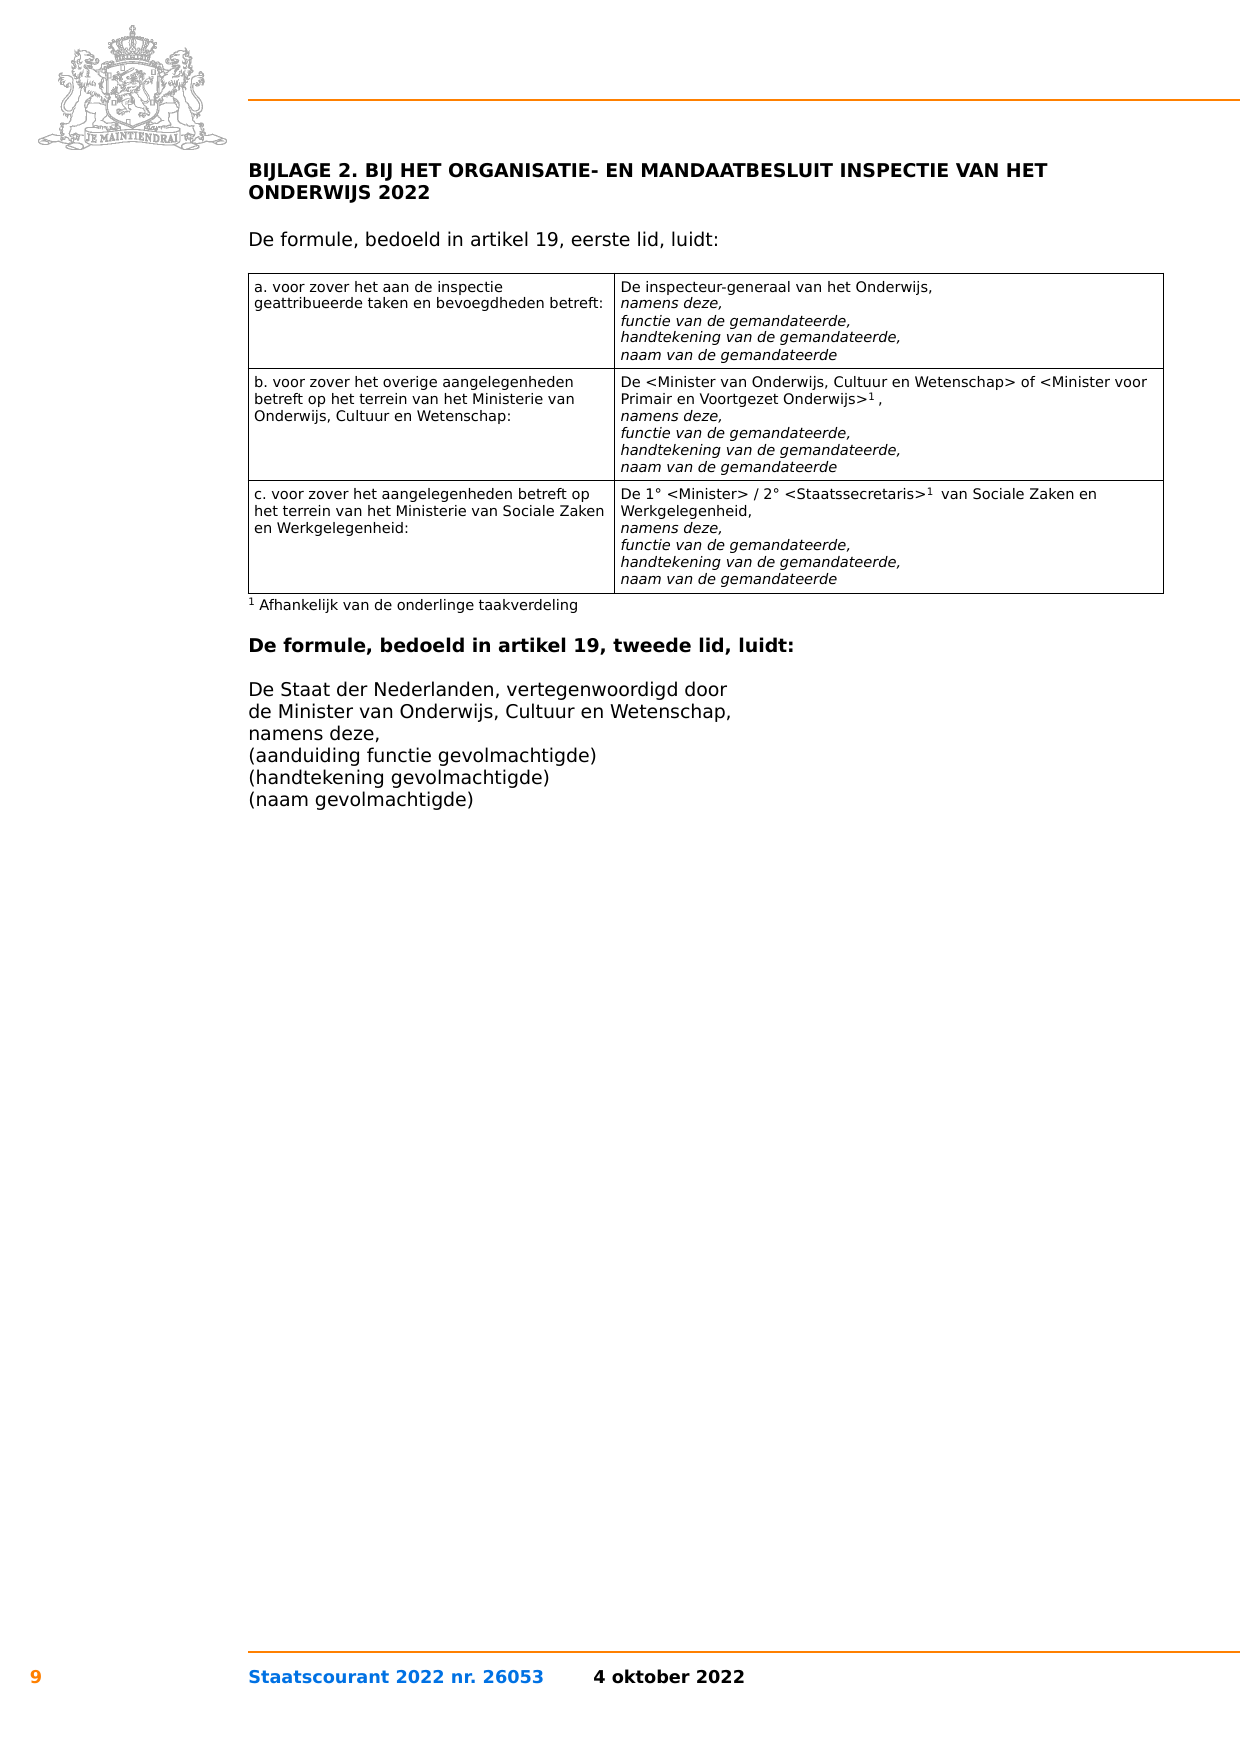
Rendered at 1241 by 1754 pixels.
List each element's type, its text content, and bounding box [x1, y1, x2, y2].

picture [38, 25, 227, 150]
text de Minister van Onderwijs, Cultuur en Wetenschap, [248, 701, 1163, 723]
subtitle BIJLAGE 2. BIJ HET ORGANISATIE- EN MANDAATBESLUIT INSPECTIE VAN HET ONDERWIJS 2022 [248, 160, 1163, 204]
table_header a. voor zover het aan de inspectie geattribueerde taken en bevoegdheden betreft: [249, 274, 614, 368]
text De Staat der Nederlanden, vertegenwoordigd door [248, 679, 1163, 701]
table_cell De <Minister van Onderwijs, Cultuur en Wetenschap> of <Minister voor Primair en Voortgezet Onderwijs>1, namens deze, functie van de gemandateerde, handtekening van de gemandateerde, naam van de gemandateerde [615, 369, 1163, 480]
table_cell b. voor zover het overige aangelegenheden betreft op het terrein van het Ministerie van Onderwijs, Cultuur en Wetenschap: [249, 369, 614, 480]
table_cell c. voor zover het aangelegenheden betreft op het terrein van het Ministerie van Sociale Zaken en Werkgelegenheid: [249, 481, 614, 593]
text namens deze, [248, 723, 1163, 745]
table_cell 1 Afhankelijk van de onderlinge taakverdeling [248, 594, 1163, 613]
table_header De inspecteur-generaal van het Onderwijs, namens deze, functie van de gemandateerde, handtekening van de gemandateerde, naam van de gemandateerde [615, 274, 1163, 368]
table_cell De 1° <Minister> / 2° <Staatssecretaris>1 van Sociale Zaken en Werkgelegenheid, namens deze, functie van de gemandateerde, handtekening van de gemandateerde, naam van de gemandateerde [615, 481, 1163, 593]
text (aanduiding functie gevolmachtigde) [248, 745, 1163, 767]
text De formule, bedoeld in artikel 19, tweede lid, luidt: [248, 635, 1163, 657]
text (handtekening gevolmachtigde) [248, 767, 1163, 789]
text (naam gevolmachtigde) [248, 789, 1163, 811]
text De formule, bedoeld in artikel 19, eerste lid, luidt: [248, 229, 1163, 251]
